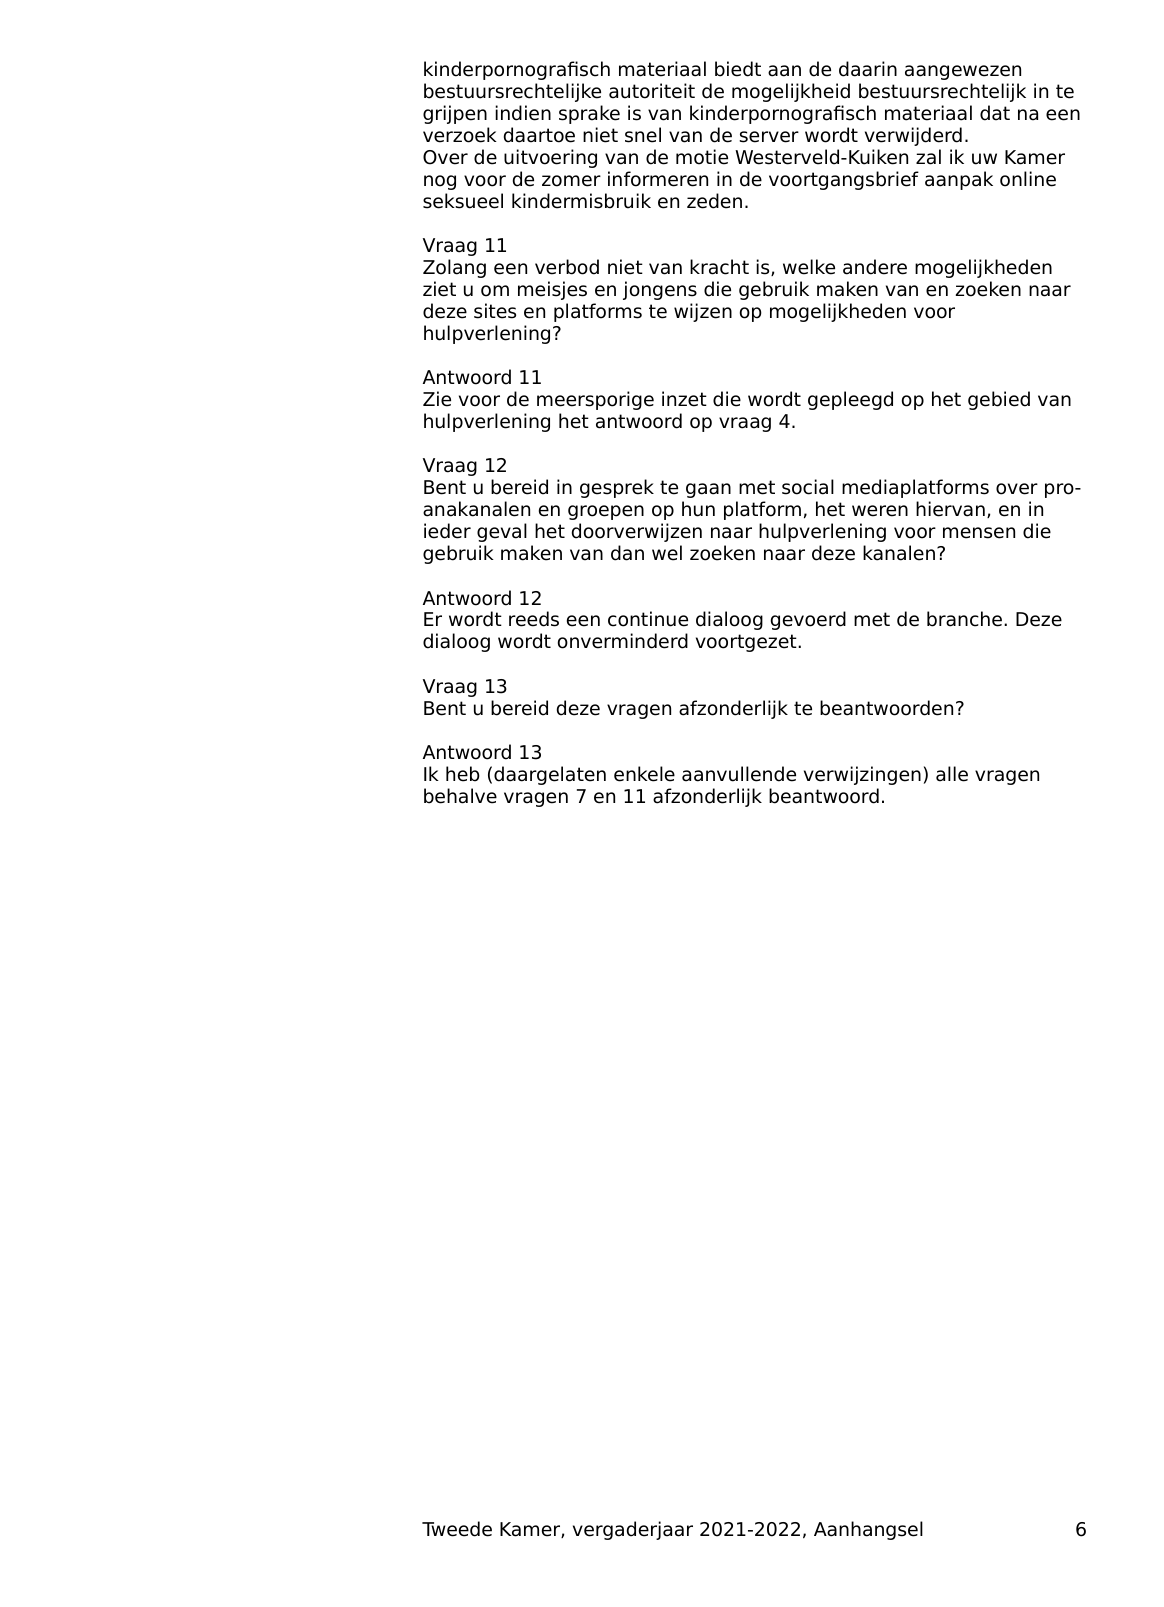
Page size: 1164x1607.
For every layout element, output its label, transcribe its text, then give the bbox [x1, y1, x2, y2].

text Bent u bereid in gesprek te gaan met social mediaplatforms over pro-anakanalen en groepen op hun platform, het weren hiervan, en in ieder geval het doorverwijzen naar hulpverlening voor mensen die gebruik maken van dan wel zoeken naar deze kanalen? [422, 477, 1087, 565]
text Over de uitvoering van de motie Westerveld-Kuiken zal ik uw Kamer nog voor de zomer informeren in de voortgangsbrief aanpak online seksueel kindermisbruik en zeden. [422, 147, 1087, 213]
text Antwoord 11 [422, 367, 1087, 389]
text Ik heb (daargelaten enkele aanvullende verwijzingen) alle vragen behalve vragen 7 en 11 afzonderlijk beantwoord. [422, 764, 1087, 808]
text Bent u bereid deze vragen afzonderlijk te beantwoorden? [422, 697, 1087, 719]
text Antwoord 12 [422, 587, 1087, 609]
text Vraag 13 [422, 676, 1087, 697]
text Zolang een verbod niet van kracht is, welke andere mogelijkheden ziet u om meisjes en jongens die gebruik maken van en zoeken naar deze sites en platforms te wijzen op mogelijkheden voor hulpverlening? [422, 257, 1087, 345]
text kinderpornografisch materiaal biedt aan de daarin aangewezen bestuursrechtelijke autoriteit de mogelijkheid bestuursrechtelijk in te grijpen indien sprake is van kinderpornografisch materiaal dat na een verzoek daartoe niet snel van de server wordt verwijderd. [422, 59, 1087, 147]
text Er wordt reeds een continue dialoog gevoerd met de branche. Deze dialoog wordt onverminderd voortgezet. [422, 609, 1087, 653]
text Vraag 11 [422, 235, 1087, 257]
text Vraag 12 [422, 455, 1087, 477]
text Antwoord 13 [422, 742, 1087, 764]
text Zie voor de meersporige inzet die wordt gepleegd op het gebied van hulpverlening het antwoord op vraag 4. [422, 389, 1087, 433]
